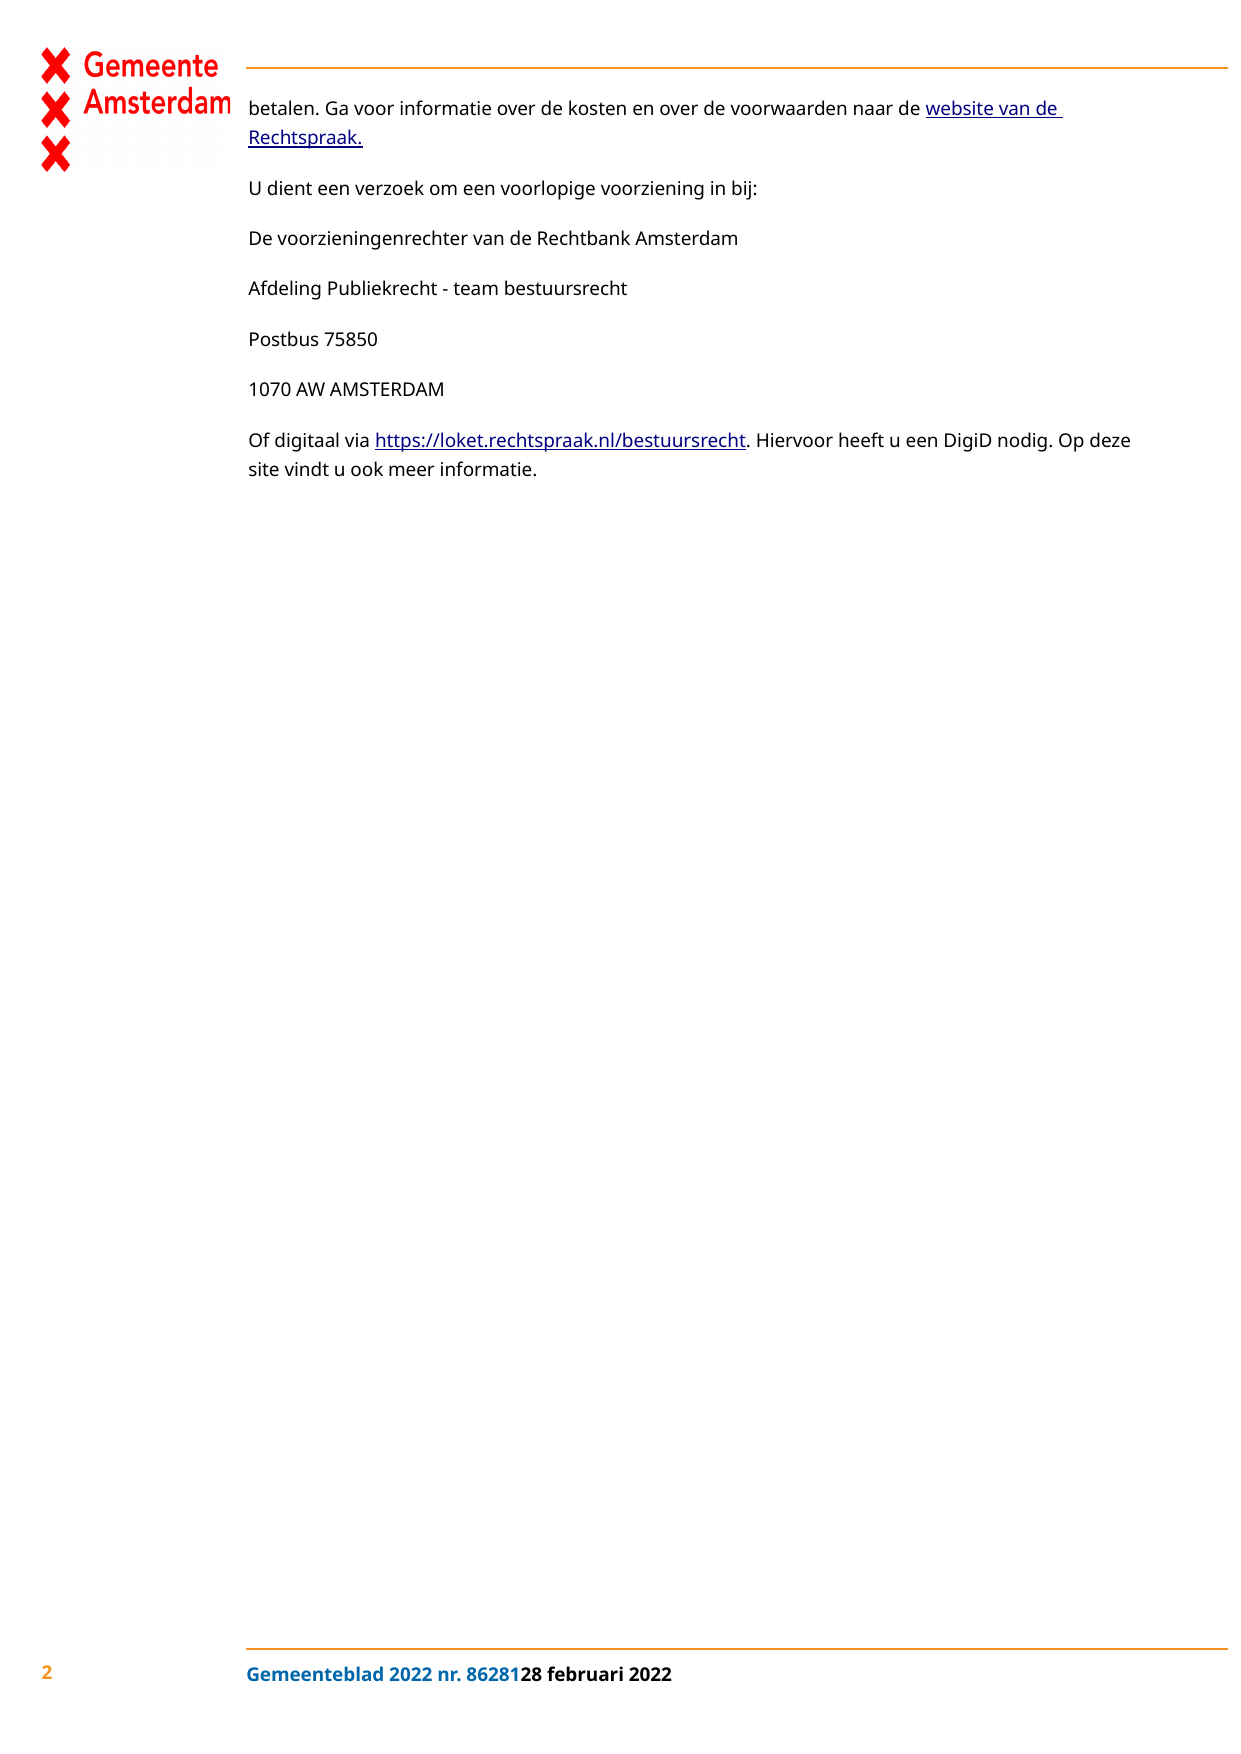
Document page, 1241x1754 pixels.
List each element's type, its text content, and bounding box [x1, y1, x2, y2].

text U dient een verzoek om een voorlopige voorziening in bij: [248, 175, 1152, 201]
text Of digitaal via https://loket.rechtspraak.nl/bestuursrecht. Hiervoor heeft u een DigiD nodig. Op deze site vindt u ook meer informatie. [248, 427, 1152, 482]
text 1070 AW AMSTERDAM [248, 376, 1152, 402]
text Postbus 75850 [248, 326, 1152, 352]
text De voorzieningenrechter van de Rechtbank Amsterdam [248, 225, 1152, 251]
picture [41, 47, 231, 172]
text Afdeling Publiekrecht - team bestuursrecht [248, 276, 1152, 301]
text betalen. Ga voor informatie over de kosten en over de voorwaarden naar de website van de Rechtspraak. [248, 95, 1152, 150]
